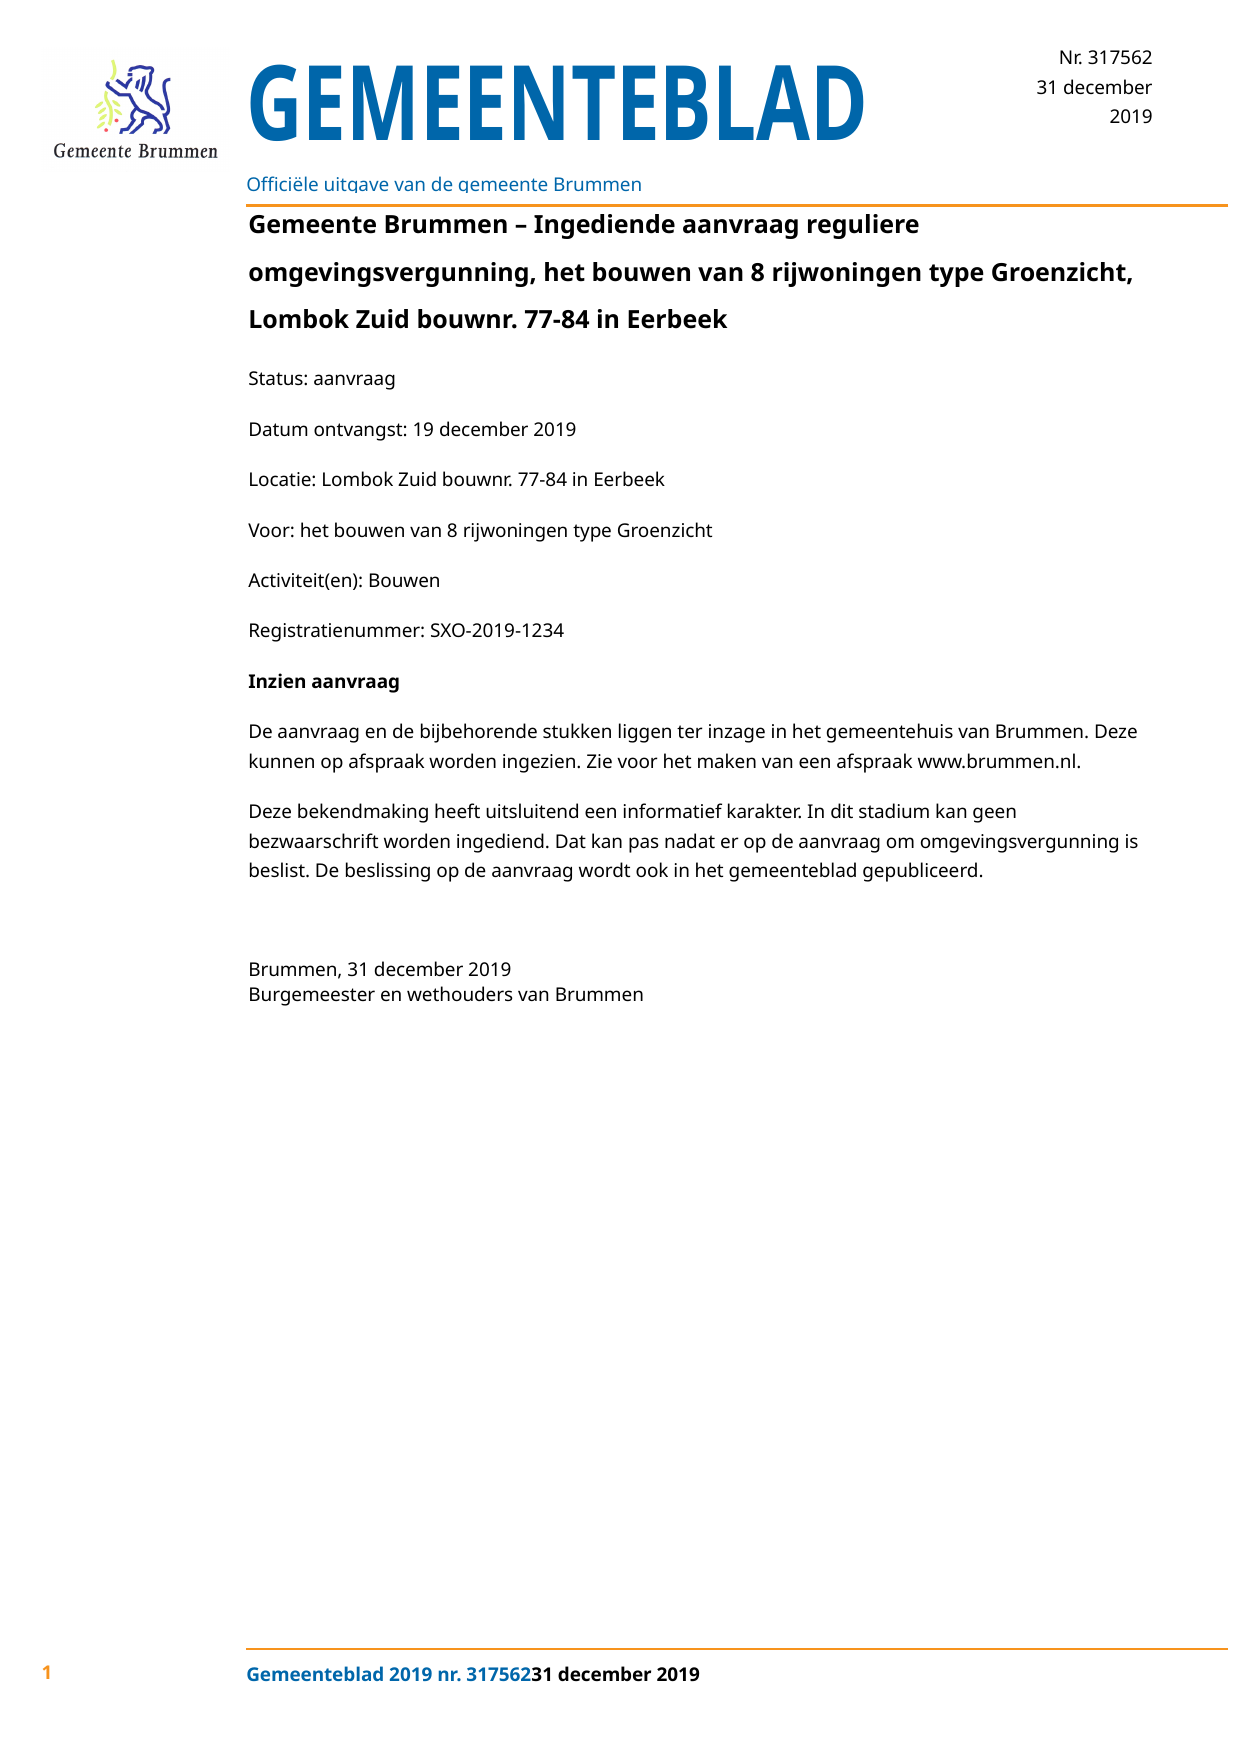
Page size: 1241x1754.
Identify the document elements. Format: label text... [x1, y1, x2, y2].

text Locatie: Lombok Zuid bouwnr. 77-84 in Eerbeek [248, 466, 1152, 492]
text Brummen, 31 december 2019 [248, 956, 1152, 982]
text Burgemeester en wethouders van Brummen [248, 982, 1152, 1007]
text Voor: het bouwen van 8 rijwoningen type Groenzicht [248, 517, 1152, 542]
text Activiteit(en): Bouwen [248, 567, 1152, 593]
text Deze bekendmaking heeft uitsluitend een informatief karakter. In dit stadium kan geen bezwaarschrift worden ingediend. Dat kan pas nadat er op de aanvraag om omgevingsvergunning is beslist. De beslissing op de aanvraag wordt ook in het gemeenteblad gepubliceerd. [248, 798, 1152, 883]
text Registratienummer: SXO-2019-1234 [248, 618, 1152, 643]
text Gemeente Brummen – Ingediende aanvraag reguliere omgevingsvergunning, het bouwen van 8 rijwoningen type Groenzicht, Lombok Zuid bouwnr. 77-84 in Eerbeek [248, 207, 1152, 336]
text Status: aanvraag [248, 366, 1152, 391]
text Inzien aanvraag [248, 668, 1152, 694]
text Datum ontvangst: 19 december 2019 [248, 416, 1152, 442]
text De aanvraag en de bijbehorende stukken liggen ter inzage in het gemeentehuis van Brummen. Deze kunnen op afspraak worden ingezien. Zie voor het maken van een afspraak www.brummen.nl. [248, 718, 1152, 774]
picture [41, 47, 231, 172]
